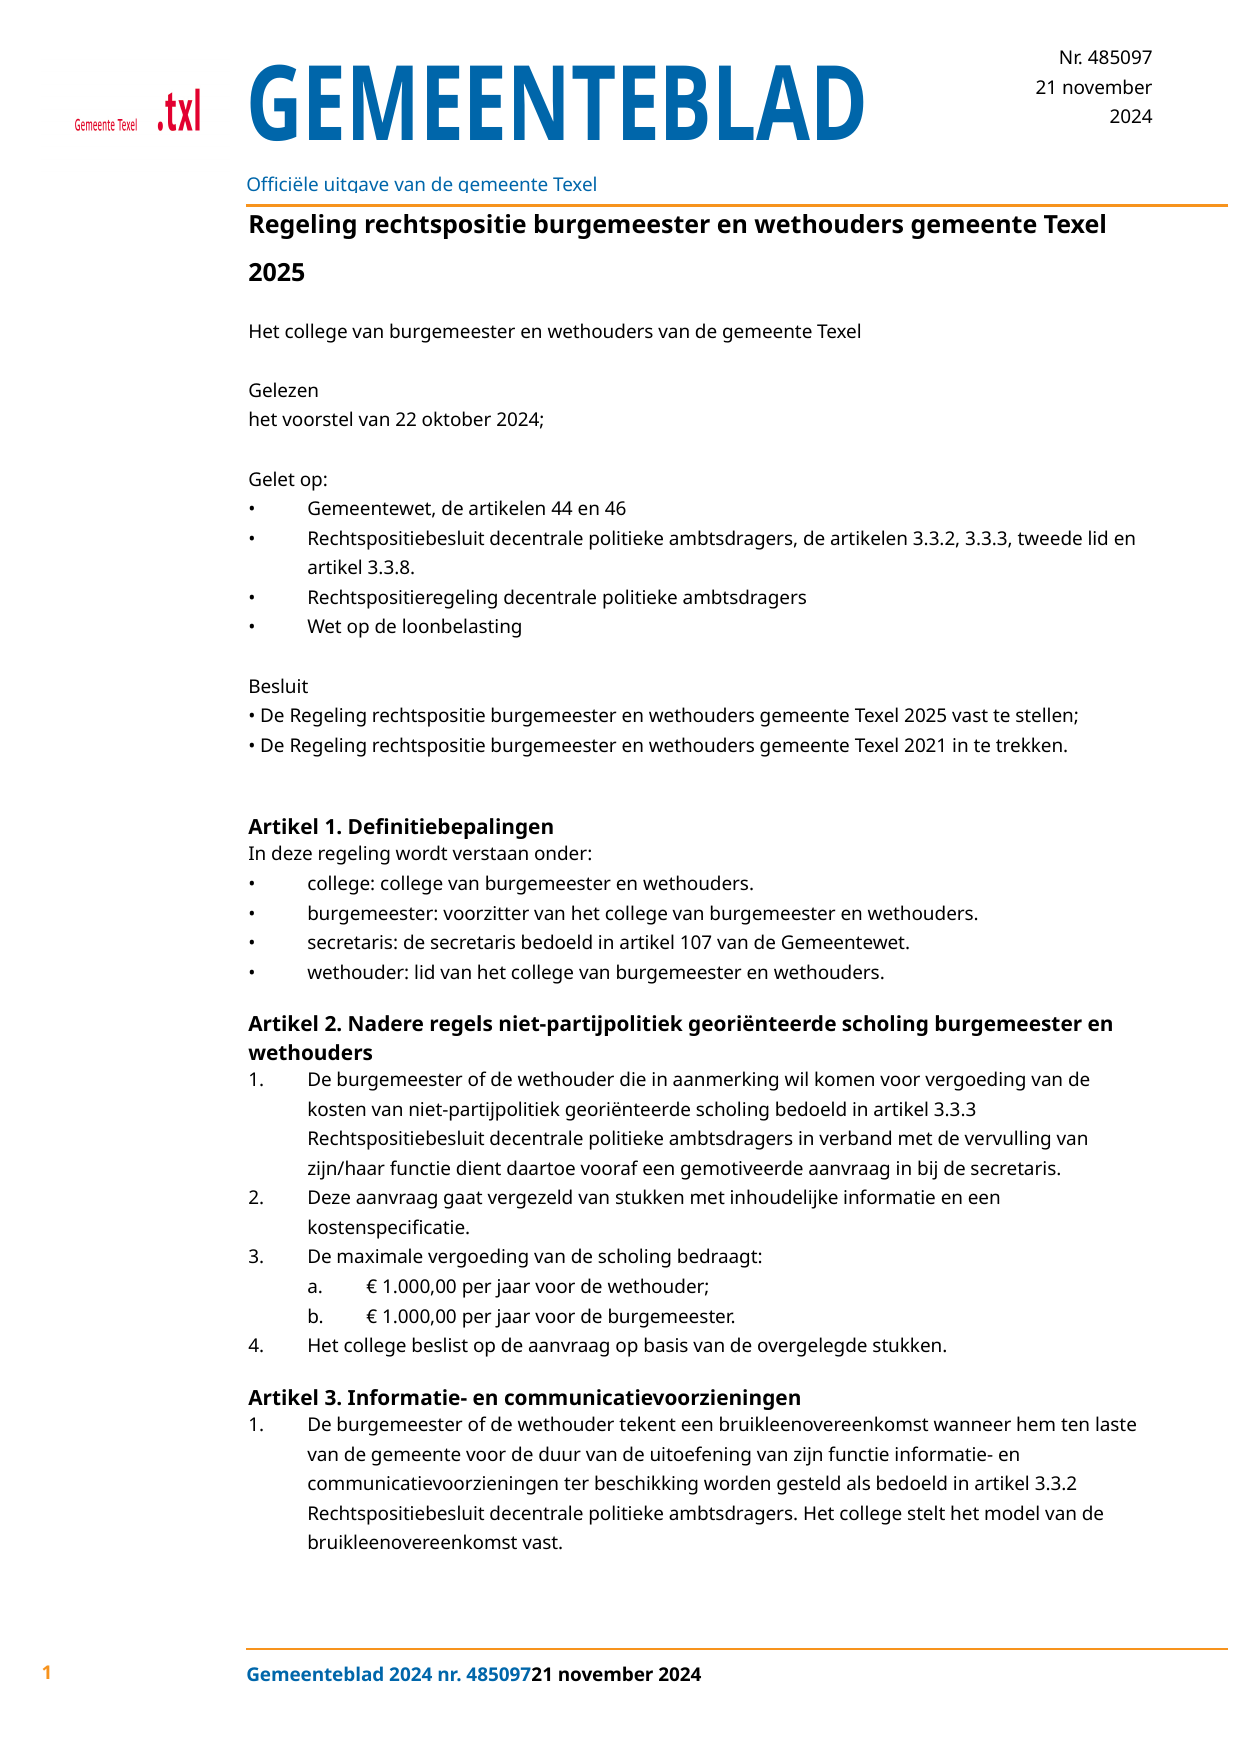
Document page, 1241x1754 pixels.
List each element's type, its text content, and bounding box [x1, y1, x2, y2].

list Deze aanvraag gaat vergezeld van stukken met inhoudelijke informatie en een kostenspecificatie. [248, 1184, 1152, 1240]
text Artikel 3. Informatie- en communicatievoorzieningen [248, 1383, 1152, 1411]
text Artikel 1. Definitiebepalingen [248, 812, 1152, 841]
list De burgemeester of de wethouder tekent een bruikleenovereenkomst wanneer hem ten laste van de gemeente voor de duur van de uitoefening van zijn functie informatie- en communicatievoorzieningen ter beschikking worden gesteld als bedoeld in artikel 3.3.2 Rechtspositiebesluit decentrale politieke ambtsdragers. Het college stelt het model van de bruikleenovereenkomst vast. [248, 1411, 1152, 1555]
list Rechtspositiebesluit decentrale politieke ambtsdragers, de artikelen 3.3.2, 3.3.3, tweede lid en artikel 3.3.8. [248, 525, 1152, 580]
text Gelezen [248, 377, 1152, 403]
list € 1.000,00 per jaar voor de burgemeester. [307, 1303, 1152, 1328]
text • De Regeling rechtspositie burgemeester en wethouders gemeente Texel 2021 in te trekken. [248, 732, 1152, 758]
text Besluit [248, 673, 1152, 699]
text • De Regeling rechtspositie burgemeester en wethouders gemeente Texel 2025 vast te stellen; [248, 702, 1152, 728]
text In deze regeling wordt verstaan onder: [248, 841, 1152, 866]
list Gemeentewet, de artikelen 44 en 46 [248, 495, 1152, 521]
text Het college van burgemeester en wethouders van de gemeente Texel [248, 318, 1152, 344]
text het voorstel van 22 oktober 2024; [248, 407, 1152, 432]
list € 1.000,00 per jaar voor de wethouder; [307, 1273, 1152, 1299]
list secretaris: de secretaris bedoeld in artikel 107 van de Gemeentewet. [248, 929, 1152, 955]
list Het college beslist op de aanvraag op basis van de overgelegde stukken. [248, 1332, 1152, 1358]
list college: college van burgemeester en wethouders. [248, 870, 1152, 896]
list wethouder: lid van het college van burgemeester en wethouders. [248, 959, 1152, 984]
list Rechtspositieregeling decentrale politieke ambtsdragers [248, 584, 1152, 610]
text Artikel 2. Nadere regels niet-partijpolitiek georiënteerde scholing burgemeester en wethouders [248, 1009, 1152, 1066]
list De maximale vergoeding van de scholing bedraagt: [248, 1244, 1152, 1269]
list burgemeester: voorzitter van het college van burgemeester en wethouders. [248, 900, 1152, 925]
list Wet op de loonbelasting [248, 614, 1152, 639]
picture [41, 47, 231, 172]
text Gelet op: [248, 466, 1152, 492]
list De burgemeester of de wethouder die in aanmerking wil komen voor vergoeding van de kosten van niet-partijpolitiek georiënteerde scholing bedoeld in artikel 3.3.3 Rechtspositiebesluit decentrale politieke ambtsdragers in verband met de vervulling van zijn/haar functie dient daartoe vooraf een gemotiveerde aanvraag in bij de secretaris. [248, 1066, 1152, 1181]
text Regeling rechtspositie burgemeester en wethouders gemeente Texel 2025 [248, 207, 1152, 288]
